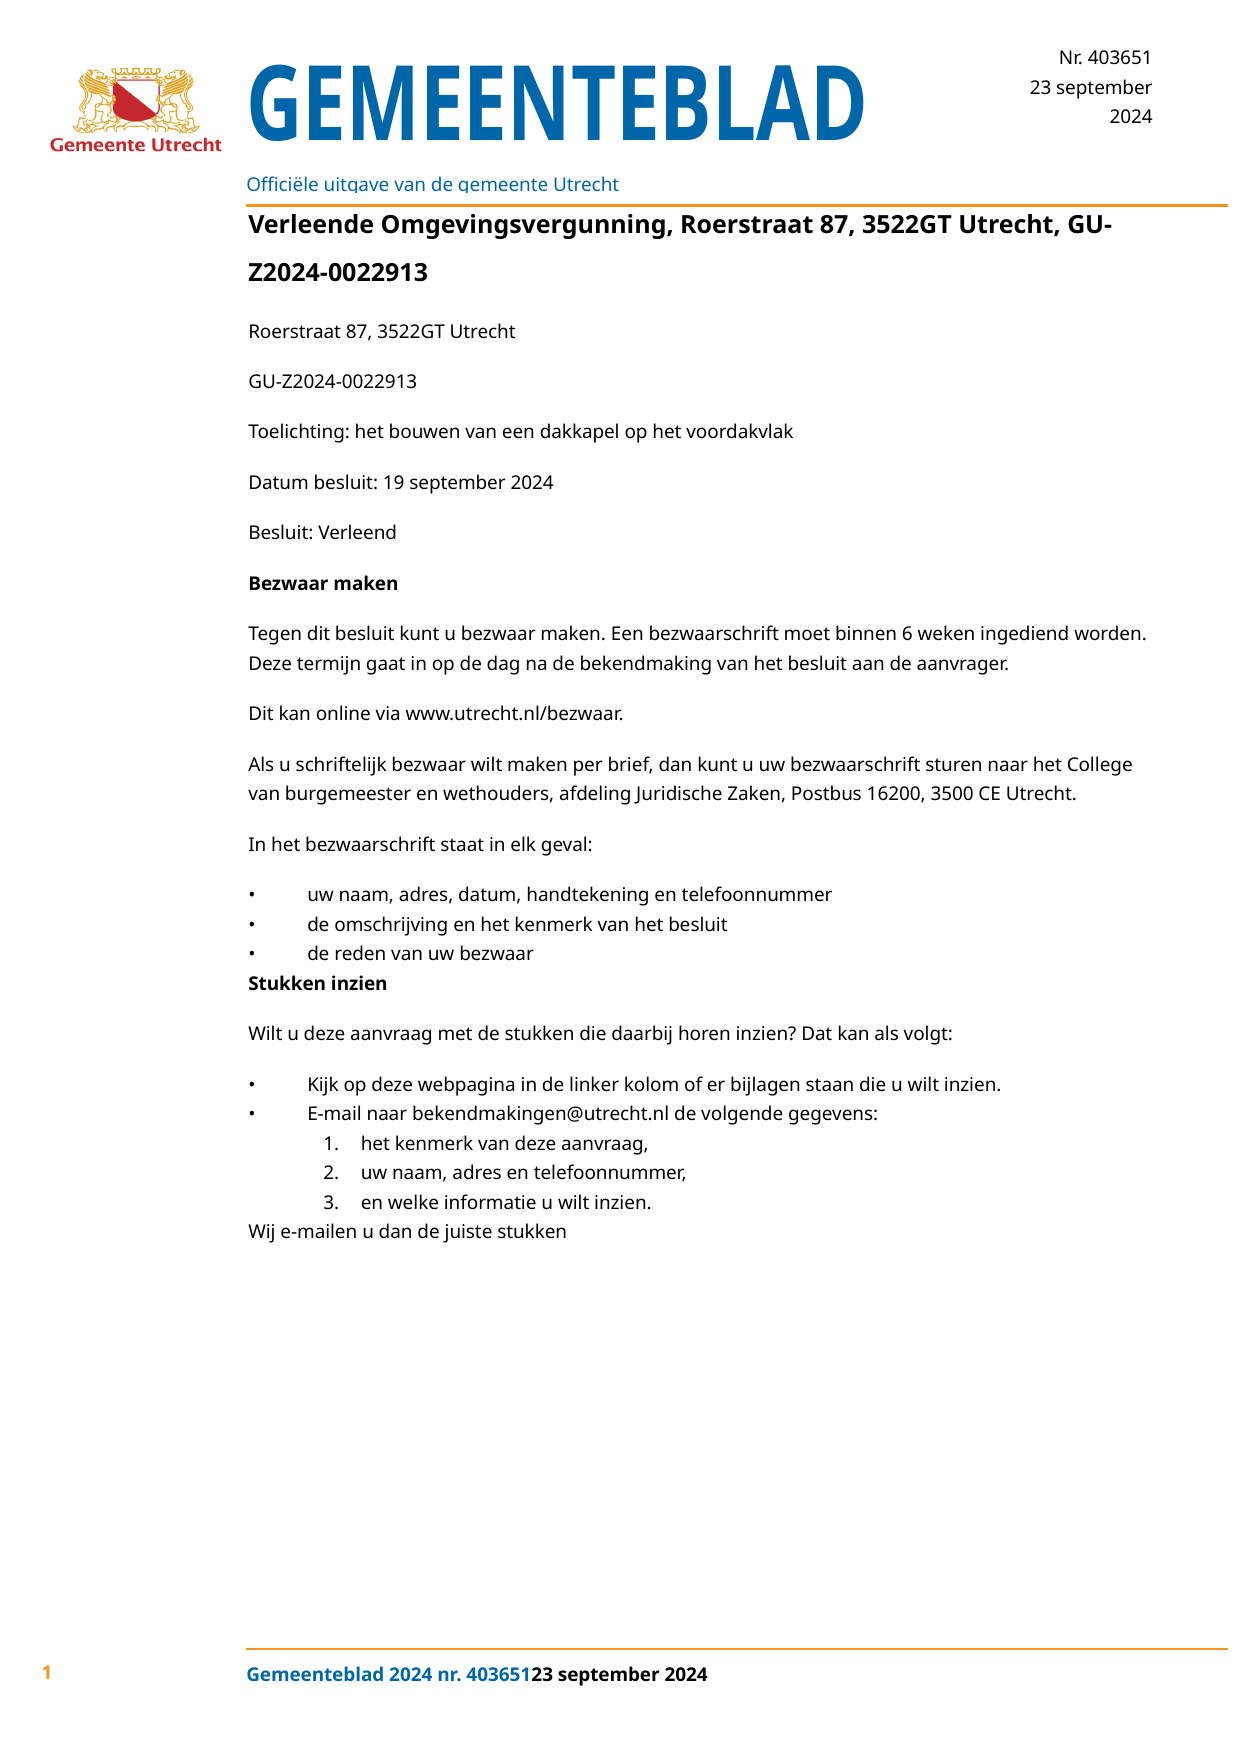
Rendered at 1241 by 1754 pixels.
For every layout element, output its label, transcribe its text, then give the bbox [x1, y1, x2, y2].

list E-mail naar bekendmakingen@utrecht.nl de volgende gegevens: [248, 1100, 1152, 1126]
text Bezwaar maken [248, 570, 1152, 596]
list uw naam, adres en telefoonnummer, [323, 1159, 1152, 1185]
text Tegen dit besluit kunt u bezwaar maken. Een bezwaarschrift moet binnen 6 weken ingediend worden. Deze termijn gaat in op de dag na de bekendmaking van het besluit aan de aanvrager. [248, 620, 1152, 676]
list en welke informatie u wilt inzien. [323, 1189, 1152, 1215]
list de omschrijving en het kenmerk van het besluit [248, 911, 1152, 937]
picture [41, 47, 231, 172]
text In het bezwaarschrift staat in elk geval: [248, 831, 1152, 857]
list Kijk op deze webpagina in de linker kolom of er bijlagen staan die u wilt inzien. [248, 1071, 1152, 1097]
text Stukken inzien [248, 970, 1152, 996]
list het kenmerk van deze aanvraag, [323, 1130, 1152, 1156]
text GU-Z2024-0022913 [248, 368, 1152, 394]
text Toelichting: het bouwen van een dakkapel op het voordakvlak [248, 419, 1152, 444]
text Besluit: Verleend [248, 519, 1152, 545]
text Verleende Omgevingsvergunning, Roerstraat 87, 3522GT Utrecht, GU-Z2024-0022913 [248, 207, 1152, 288]
text Als u schriftelijk bezwaar wilt maken per brief, dan kunt u uw bezwaarschrift sturen naar het College van burgemeester en wethouders, afdeling Juridische Zaken, Postbus 16200, 3500 CE Utrecht. [248, 751, 1152, 806]
text Datum besluit: 19 september 2024 [248, 469, 1152, 495]
list de reden van uw bezwaar [248, 940, 1152, 966]
text Wilt u deze aanvraag met de stukken die daarbij horen inzien? Dat kan als volgt: [248, 1020, 1152, 1046]
text Wij e-mailen u dan de juiste stukken [248, 1219, 1152, 1244]
text Dit kan online via www.utrecht.nl/bezwaar. [248, 700, 1152, 726]
list uw naam, adres, datum, handtekening en telefoonnummer [248, 881, 1152, 907]
text Roerstraat 87, 3522GT Utrecht [248, 318, 1152, 344]
